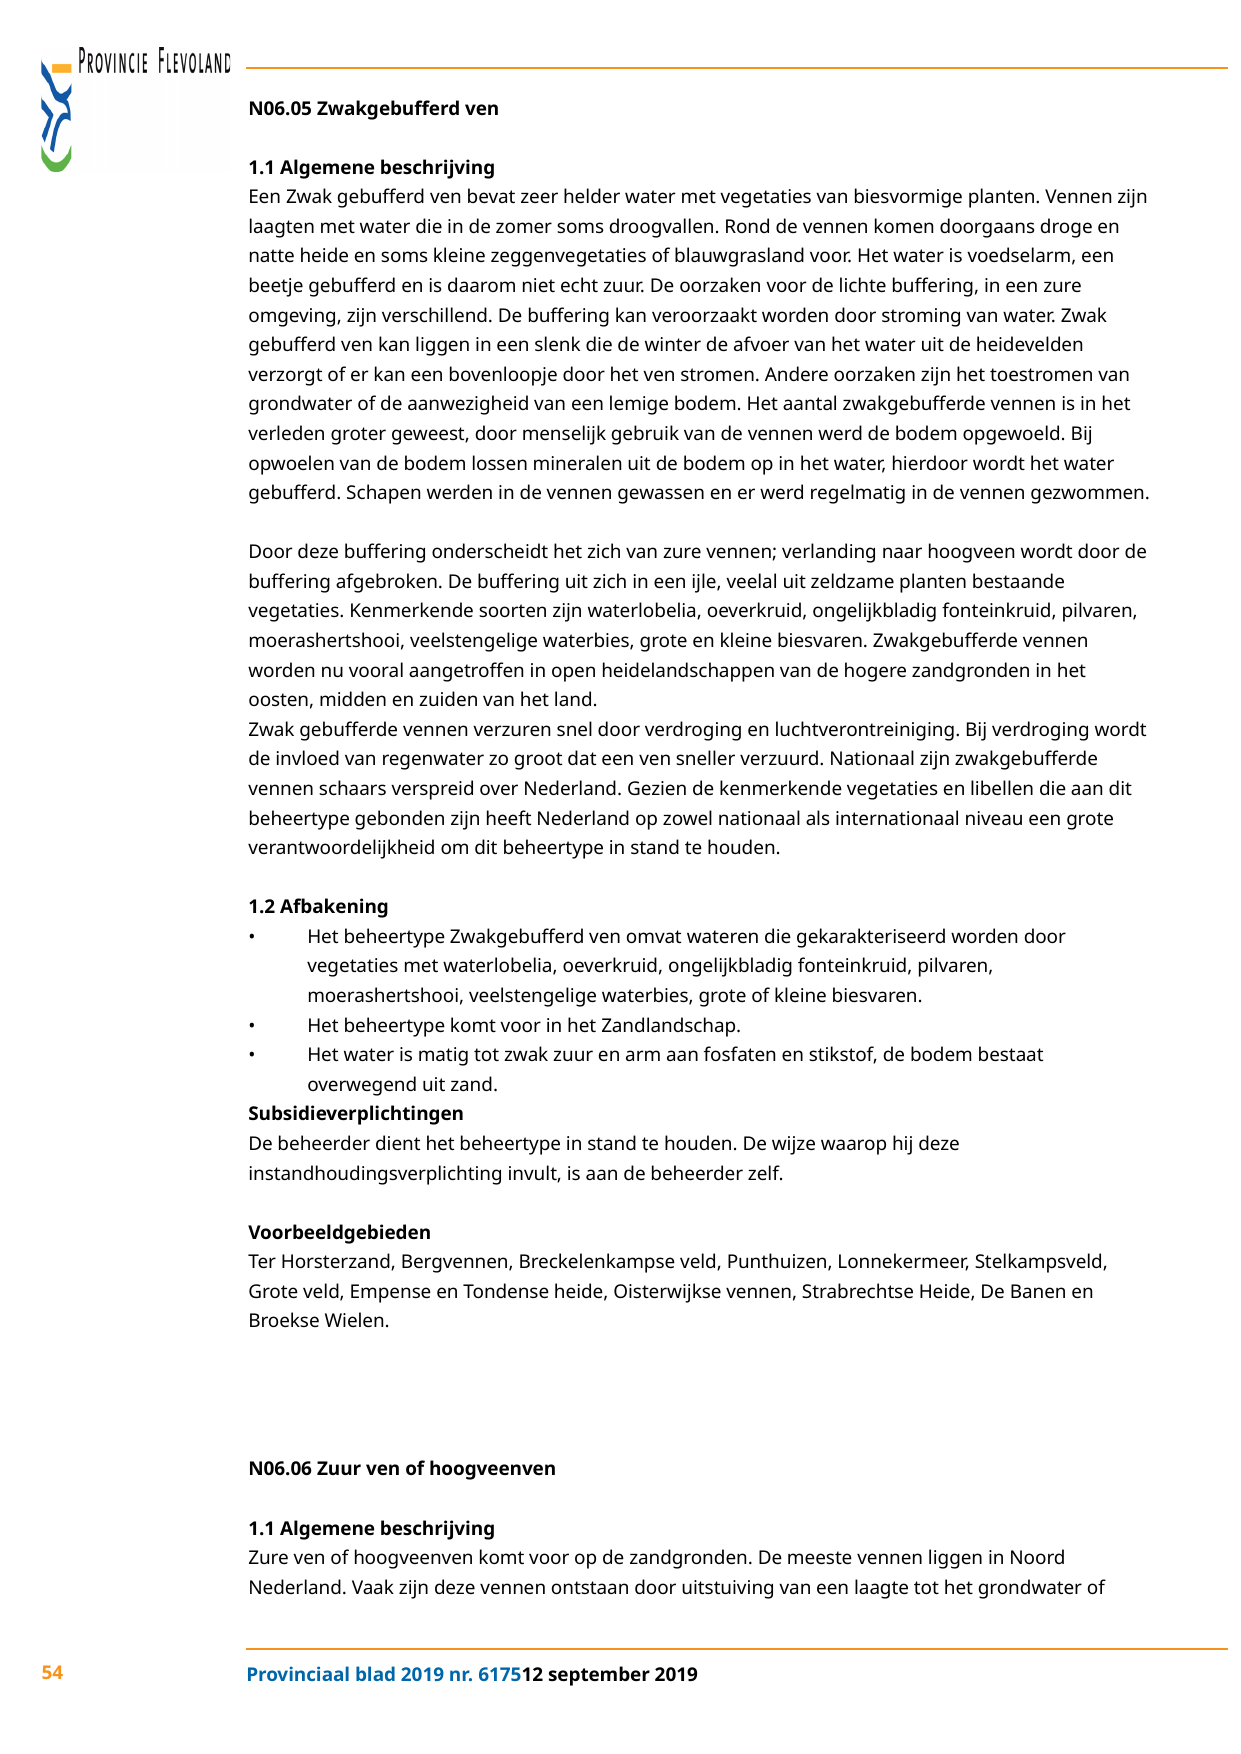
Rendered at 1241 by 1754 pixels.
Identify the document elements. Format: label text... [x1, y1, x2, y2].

text Voorbeeldgebieden [248, 1219, 1152, 1245]
text Zwak gebufferde vennen verzuren snel door verdroging en luchtverontreiniging. Bij verdroging wordt de invloed van regenwater zo groot dat een ven sneller verzuurd. Nationaal zijn zwakgebufferde vennen schaars verspreid over Nederland. Gezien de kenmerkende vegetaties en libellen die aan dit beheertype gebonden zijn heeft Nederland op zowel nationaal als internationaal niveau een grote verantwoordelijkheid om dit beheertype in stand te houden. [248, 716, 1152, 860]
text Subsidieverplichtingen [248, 1101, 1152, 1126]
text N06.06 Zuur ven of hoogveenven [248, 1456, 1152, 1481]
text N06.05 Zwakgebufferd ven [248, 95, 1152, 121]
list Het beheertype komt voor in het Zandlandschap. [248, 1012, 1152, 1038]
text Een Zwak gebufferd ven bevat zeer helder water met vegetaties van biesvormige planten. Vennen zijn laagten met water die in de zomer soms droogvallen. Rond de vennen komen doorgaans droge en natte heide en soms kleine zeggenvegetaties of blauwgrasland voor. Het water is voedselarm, een beetje gebufferd en is daarom niet echt zuur. De oorzaken voor de lichte buffering, in een zure omgeving, zijn verschillend. De buffering kan veroorzaakt worden door stroming van water. Zwak gebufferd ven kan liggen in een slenk die de winter de afvoer van het water uit de heidevelden verzorgt of er kan een bovenloopje door het ven stromen. Andere oorzaken zijn het toestromen van grondwater of de aanwezigheid van een lemige bodem. Het aantal zwakgebufferde vennen is in het verleden groter geweest, door menselijk gebruik van de vennen werd de bodem opgewoeld. Bij opwoelen van de bodem lossen mineralen uit de bodem op in het water, hierdoor wordt het water gebufferd. Schapen werden in de vennen gewassen en er werd regelmatig in de vennen gezwommen. [248, 183, 1152, 505]
text 1.1 Algemene beschrijving [248, 154, 1152, 180]
picture [41, 47, 231, 172]
list Het beheertype Zwakgebufferd ven omvat wateren die gekarakteriseerd worden door vegetaties met waterlobelia, oeverkruid, ongelijkbladig fonteinkruid, pilvaren, moerashertshooi, veelstengelige waterbies, grote of kleine biesvaren. [248, 923, 1152, 1008]
text De beheerder dient het beheertype in stand te houden. De wijze waarop hij deze instandhoudingsverplichting invult, is aan de beheerder zelf. [248, 1130, 1152, 1186]
list Het water is matig tot zwak zuur en arm aan fosfaten en stikstof, de bodem bestaat overwegend uit zand. [248, 1041, 1152, 1097]
text Zure ven of hoogveenven komt voor op de zandgronden. De meeste vennen liggen in Noord Nederland. Vaak zijn deze vennen ontstaan door uitstuiving van een laagte tot het grondwater of [248, 1544, 1152, 1600]
text 1.1 Algemene beschrijving [248, 1515, 1152, 1541]
text Door deze buffering onderscheidt het zich van zure vennen; verlanding naar hoogveen wordt door de buffering afgebroken. De buffering uit zich in een ijle, veelal uit zeldzame planten bestaande vegetaties. Kenmerkende soorten zijn waterlobelia, oeverkruid, ongelijkbladig fonteinkruid, pilvaren, moerashertshooi, veelstengelige waterbies, grote en kleine biesvaren. Zwakgebufferde vennen worden nu vooral aangetroffen in open heidelandschappen van de hogere zandgronden in het oosten, midden en zuiden van het land. [248, 538, 1152, 712]
text Ter Horsterzand, Bergvennen, Breckelenkampse veld, Punthuizen, Lonnekermeer, Stelkampsveld, Grote veld, Empense en Tondense heide, Oisterwijkse vennen, Strabrechtse Heide, De Banen en Broekse Wielen. [248, 1248, 1152, 1333]
text 1.2 Afbakening [248, 893, 1152, 919]
